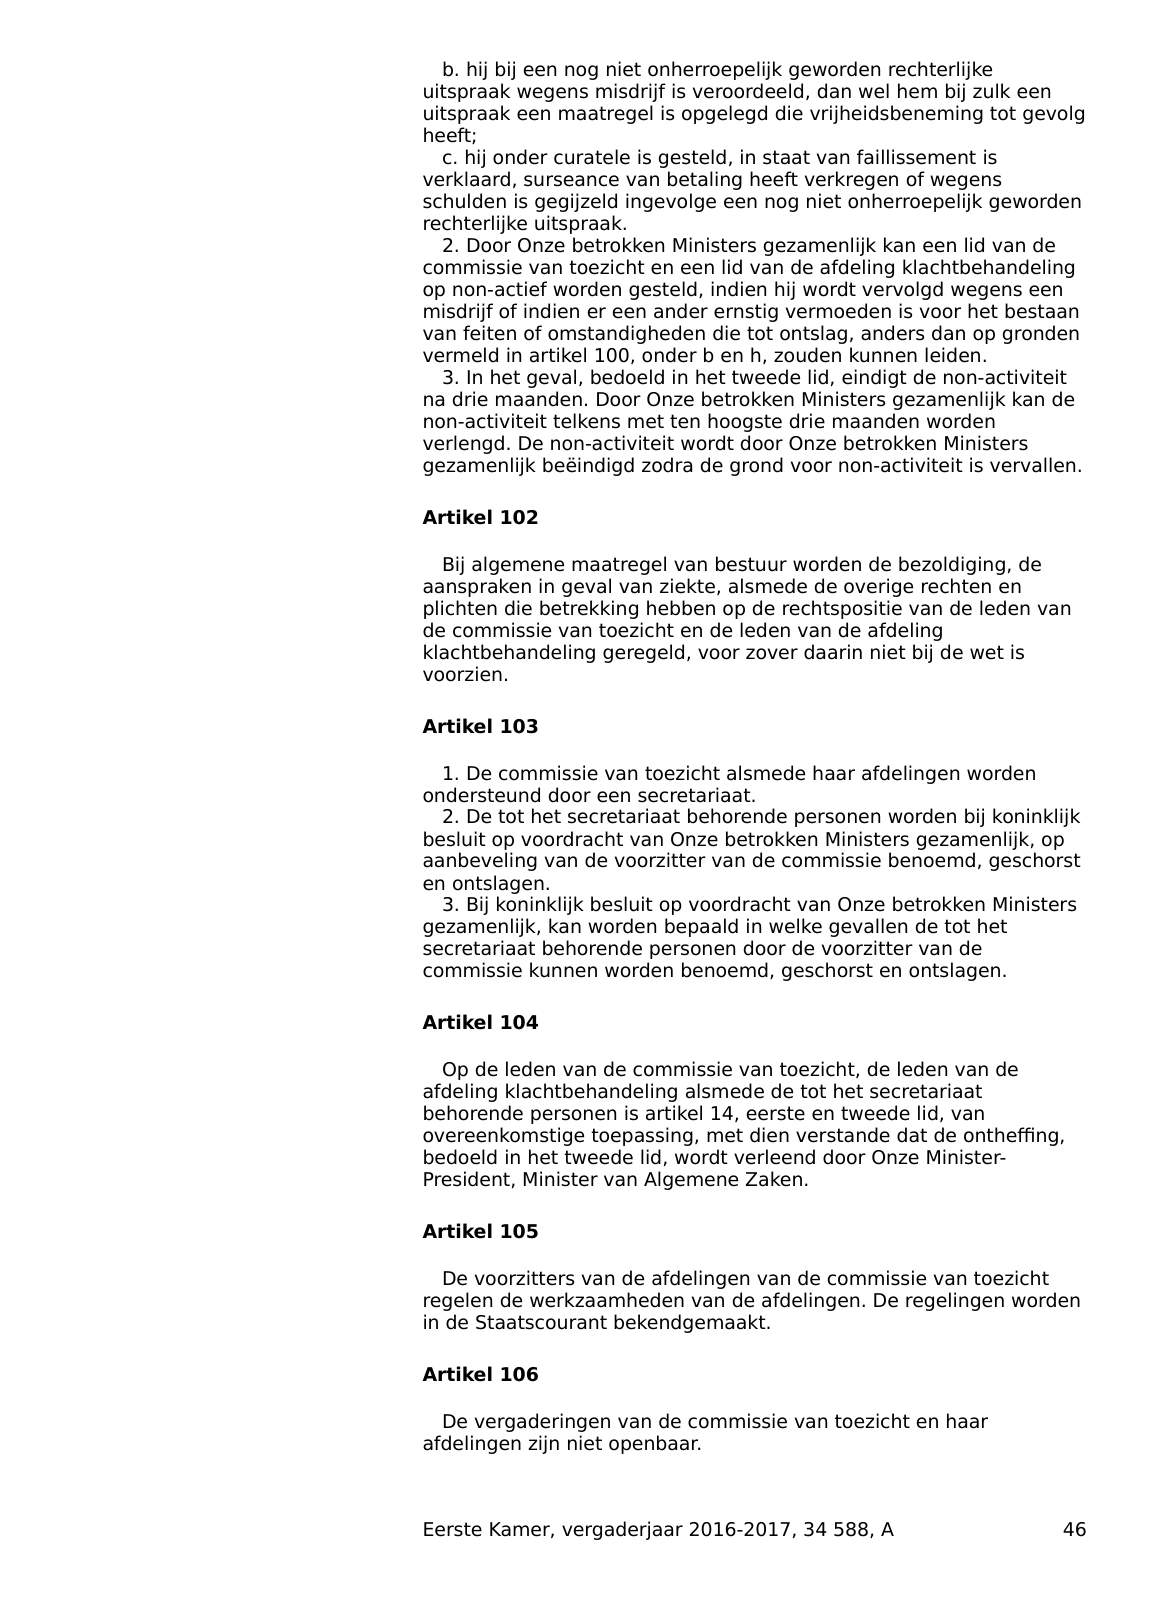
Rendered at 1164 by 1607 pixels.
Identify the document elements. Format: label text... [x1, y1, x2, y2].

text 2. Door Onze betrokken Ministers gezamenlijk kan een lid van de commissie van toezicht en een lid van de afdeling klachtbehandeling op non-actief worden gesteld, indien hij wordt vervolgd wegens een misdrijf of indien er een ander ernstig vermoeden is voor het bestaan van feiten of omstandigheden die tot ontslag, anders dan op gronden vermeld in artikel 100, onder b en h, zouden kunnen leiden. [422, 235, 1087, 367]
text Op de leden van de commissie van toezicht, de leden van de afdeling klachtbehandeling alsmede de tot het secretariaat behorende personen is artikel 14, eerste en tweede lid, van overeenkomstige toepassing, met dien verstande dat de ontheffing, bedoeld in het tweede lid, wordt verleend door Onze Minister-President, Minister van Algemene Zaken. [422, 1059, 1087, 1191]
subtitle Artikel 102 [422, 507, 1087, 529]
text 3. In het geval, bedoeld in het tweede lid, eindigt de non-activiteit na drie maanden. Door Onze betrokken Ministers gezamenlijk kan de non-activiteit telkens met ten hoogste drie maanden worden verlengd. De non-activiteit wordt door Onze betrokken Ministers gezamenlijk beëindigd zodra de grond voor non-activiteit is vervallen. [422, 367, 1087, 477]
subtitle Artikel 105 [422, 1221, 1087, 1243]
text 1. De commissie van toezicht alsmede haar afdelingen worden ondersteund door een secretariaat. [422, 762, 1087, 806]
text Bij algemene maatregel van bestuur worden de bezoldiging, de aanspraken in geval van ziekte, alsmede de overige rechten en plichten die betrekking hebben op de rechtspositie van de leden van de commissie van toezicht en de leden van de afdeling klachtbehandeling geregeld, voor zover daarin niet bij de wet is voorzien. [422, 554, 1087, 686]
text c. hij onder curatele is gesteld, in staat van faillissement is verklaard, surseance van betaling heeft verkregen of wegens schulden is gegijzeld ingevolge een nog niet onherroepelijk geworden rechterlijke uitspraak. [422, 147, 1087, 235]
subtitle Artikel 106 [422, 1364, 1087, 1386]
subtitle Artikel 103 [422, 716, 1087, 737]
text De voorzitters van de afdelingen van de commissie van toezicht regelen de werkzaamheden van de afdelingen. De regelingen worden in de Staatscourant bekendgemaakt. [422, 1268, 1087, 1334]
text 3. Bij koninklijk besluit op voordracht van Onze betrokken Ministers gezamenlijk, kan worden bepaald in welke gevallen de tot het secretariaat behorende personen door de voorzitter van de commissie kunnen worden benoemd, geschorst en ontslagen. [422, 894, 1087, 982]
text De vergaderingen van de commissie van toezicht en haar afdelingen zijn niet openbaar. [422, 1411, 1087, 1455]
text 2. De tot het secretariaat behorende personen worden bij koninklijk besluit op voordracht van Onze betrokken Ministers gezamenlijk, op aanbeveling van de voorzitter van de commissie benoemd, geschorst en ontslagen. [422, 806, 1087, 894]
text b. hij bij een nog niet onherroepelijk geworden rechterlijke uitspraak wegens misdrijf is veroordeeld, dan wel hem bij zulk een uitspraak een maatregel is opgelegd die vrijheidsbeneming tot gevolg heeft; [422, 59, 1087, 147]
subtitle Artikel 104 [422, 1012, 1087, 1034]
